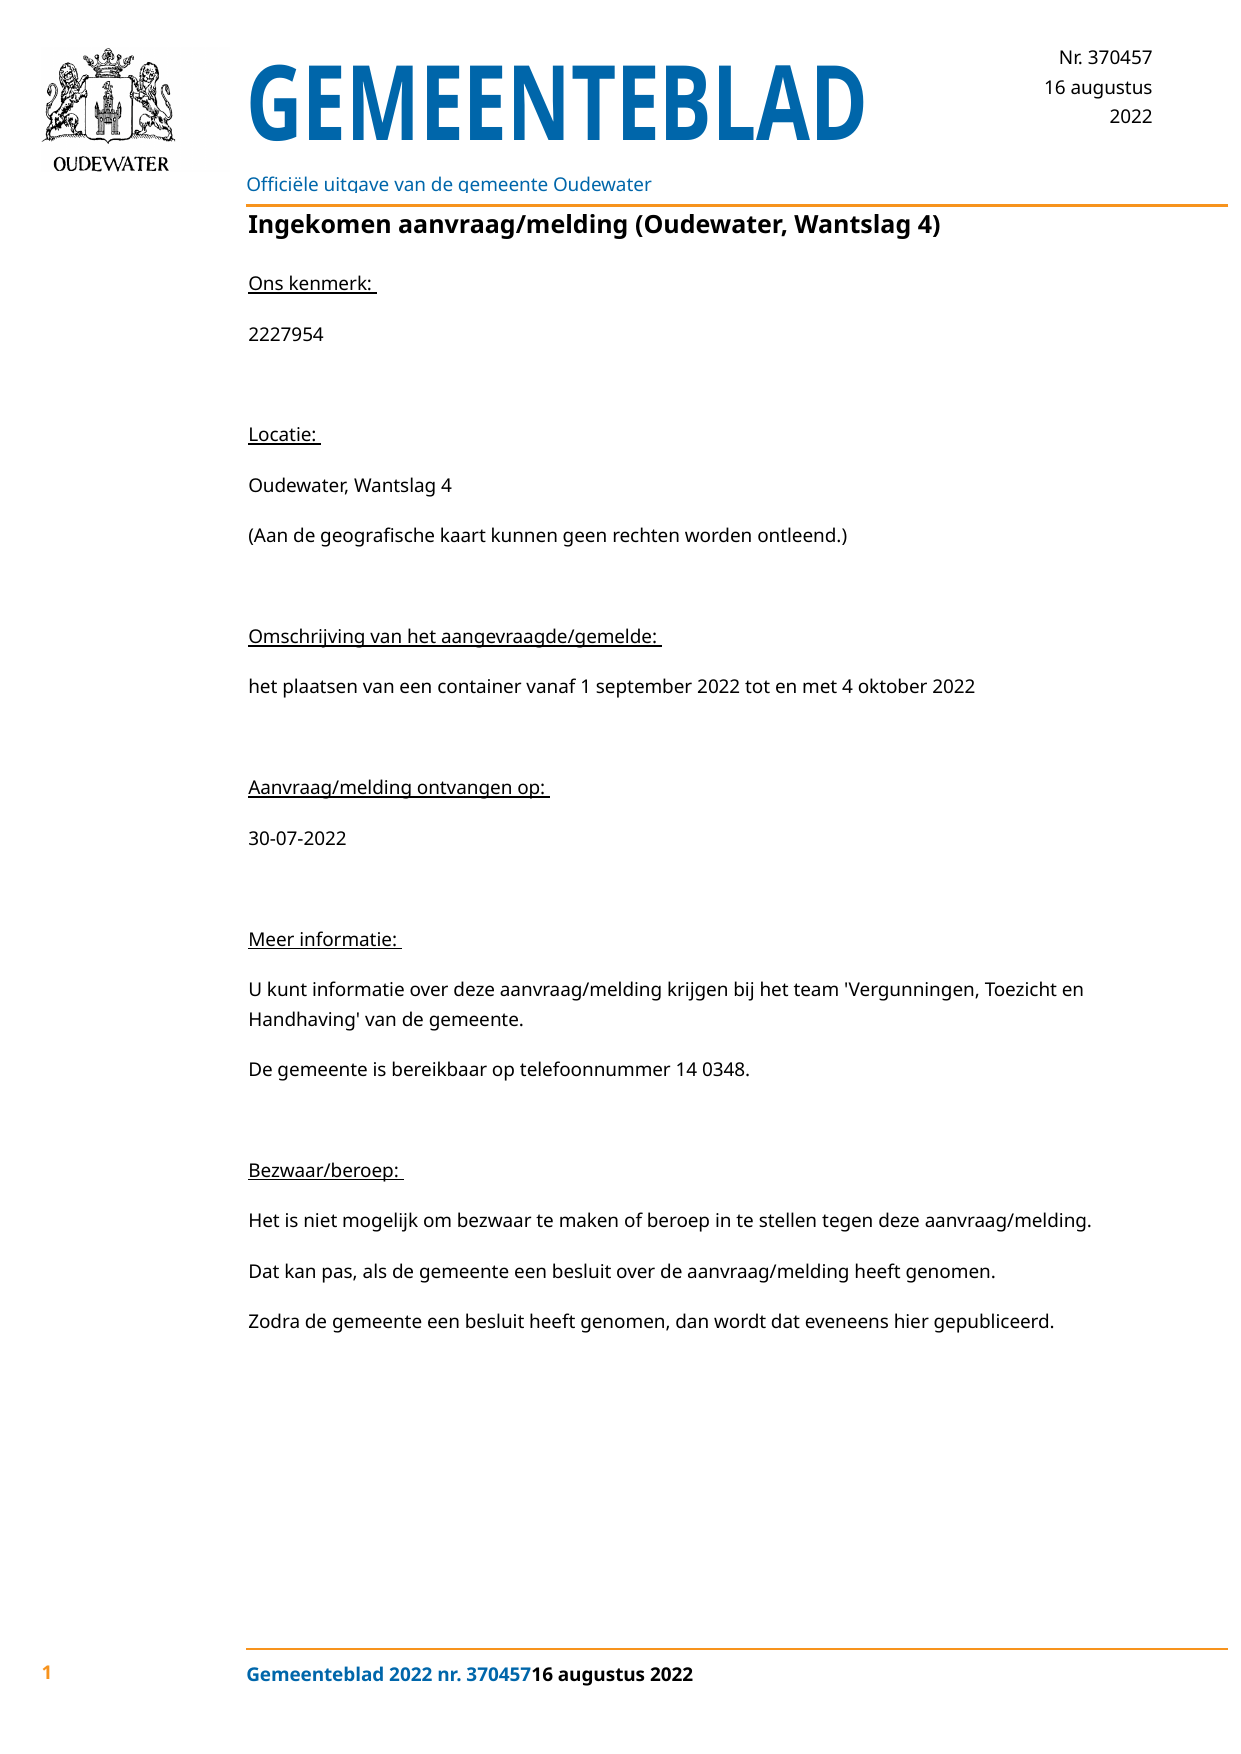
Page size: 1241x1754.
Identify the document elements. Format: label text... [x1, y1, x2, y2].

text Locatie: [248, 422, 1152, 447]
text (Aan de geografische kaart kunnen geen rechten worden ontleend.) [248, 522, 1152, 548]
text De gemeente is bereikbaar op telefoonnummer 14 0348. [248, 1056, 1152, 1082]
text Oudewater, Wantslag 4 [248, 472, 1152, 498]
text Bezwaar/beroep: [248, 1157, 1152, 1183]
text 30-07-2022 [248, 825, 1152, 851]
text Meer informatie: [248, 926, 1152, 951]
text het plaatsen van een container vanaf 1 september 2022 tot en met 4 oktober 2022 [248, 674, 1152, 699]
text Het is niet mogelijk om bezwaar te maken of beroep in te stellen tegen deze aanvraag/melding. [248, 1207, 1152, 1233]
text Ons kenmerk: [248, 270, 1152, 296]
text 2227954 [248, 321, 1152, 346]
text Dat kan pas, als de gemeente een besluit over de aanvraag/melding heeft genomen. [248, 1258, 1152, 1283]
text U kunt informatie over deze aanvraag/melding krijgen bij het team 'Vergunningen, Toezicht en Handhaving' van de gemeente. [248, 976, 1152, 1031]
text Aanvraag/melding ontvangen op: [248, 774, 1152, 800]
picture [41, 47, 231, 172]
text Ingekomen aanvraag/melding (Oudewater, Wantslag 4) [248, 207, 1152, 241]
text Omschrijving van het aangevraagde/gemelde: [248, 623, 1152, 649]
text Zodra de gemeente een besluit heeft genomen, dan wordt dat eveneens hier gepubliceerd. [248, 1308, 1152, 1334]
